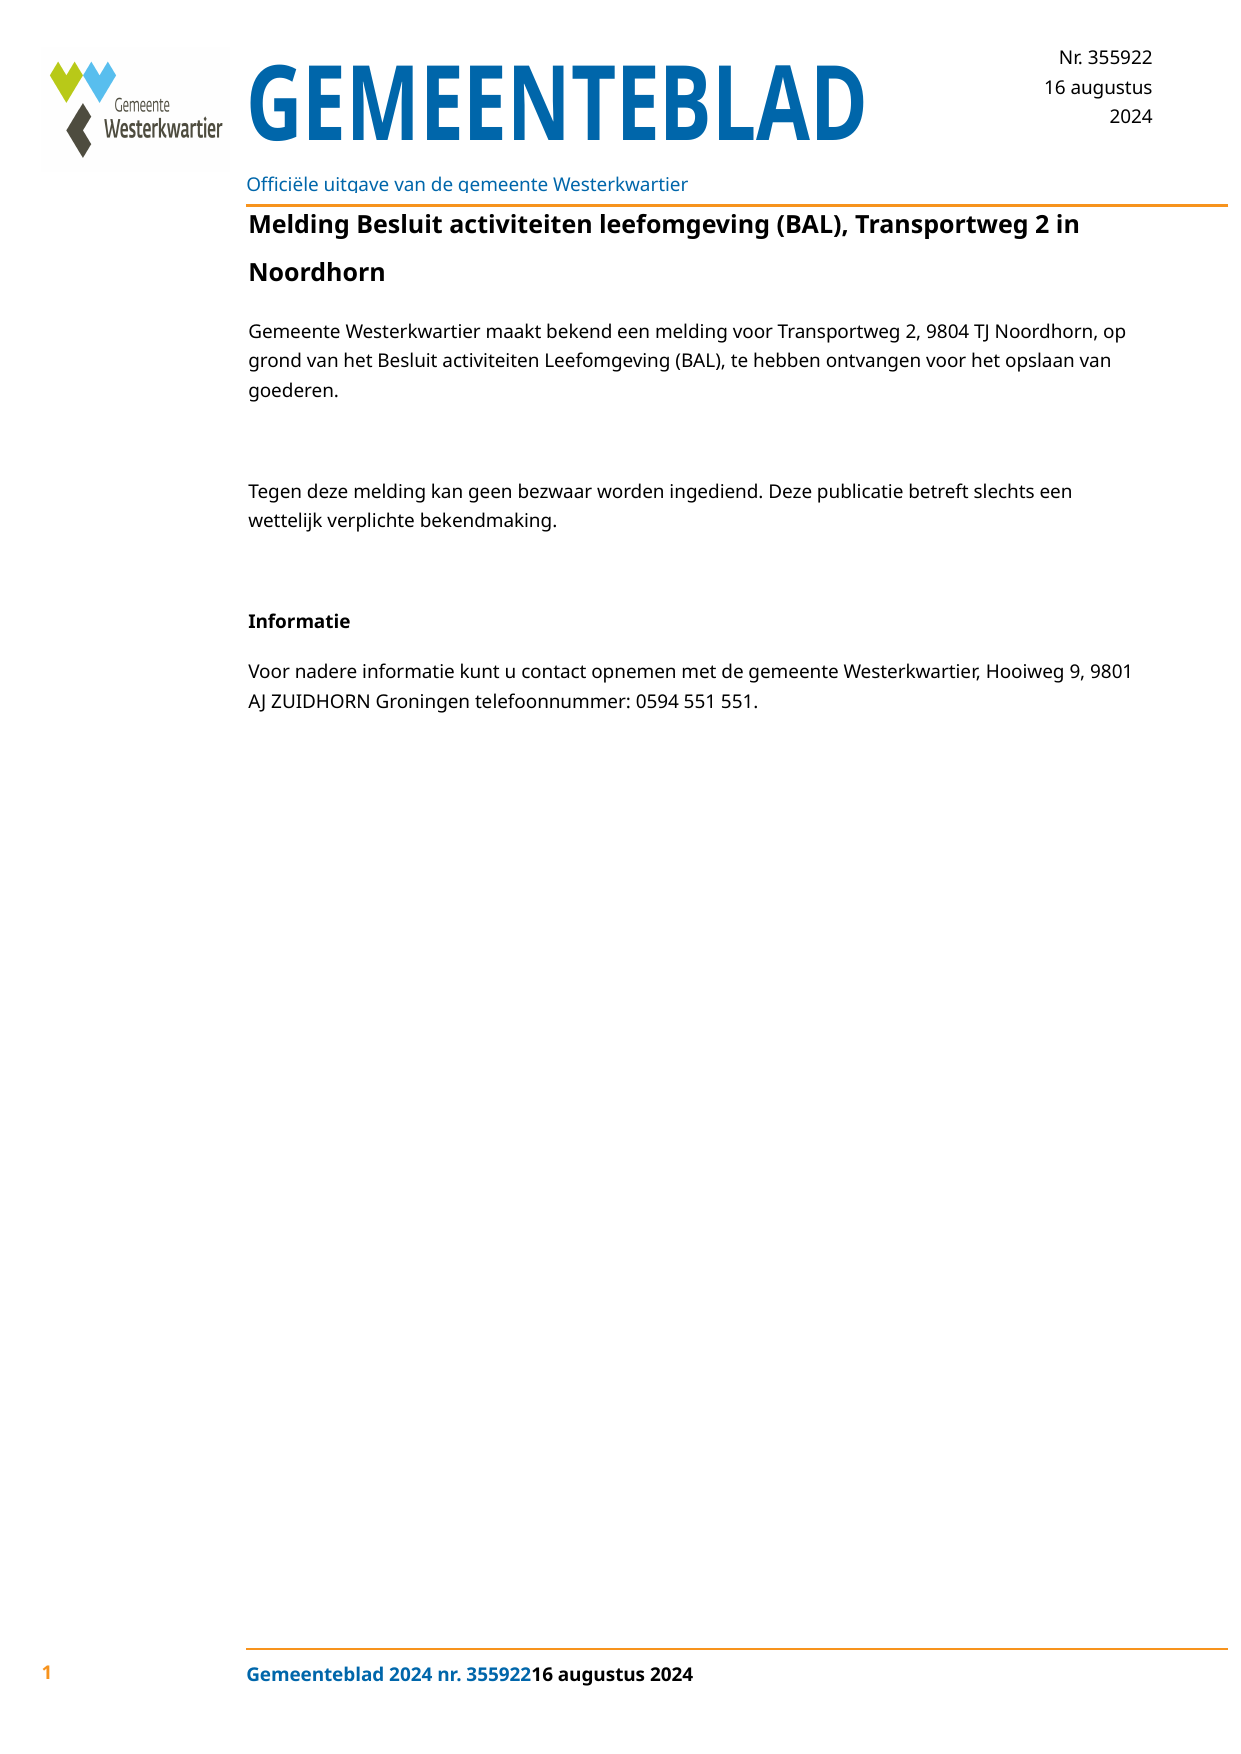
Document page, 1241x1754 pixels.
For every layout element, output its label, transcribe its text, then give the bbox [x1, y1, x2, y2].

text Voor nadere informatie kunt u contact opnemen met de gemeente Westerkwartier, Hooiweg 9, 9801 AJ ZUIDHORN Groningen telefoonnummer: 0594 551 551. [248, 659, 1152, 714]
text Gemeente Westerkwartier maakt bekend een melding voor Transportweg 2, 9804 TJ Noordhorn, op grond van het Besluit activiteiten Leefomgeving (BAL), te hebben ontvangen voor het opslaan van goederen. [248, 318, 1152, 403]
picture [41, 47, 231, 172]
text Tegen deze melding kan geen bezwaar worden ingediend. Deze publicatie betreft slechts een wettelijk verplichte bekendmaking. [248, 478, 1152, 533]
text Melding Besluit activiteiten leefomgeving (BAL), Transportweg 2 in Noordhorn [248, 207, 1152, 288]
text Informatie [248, 608, 1152, 634]
